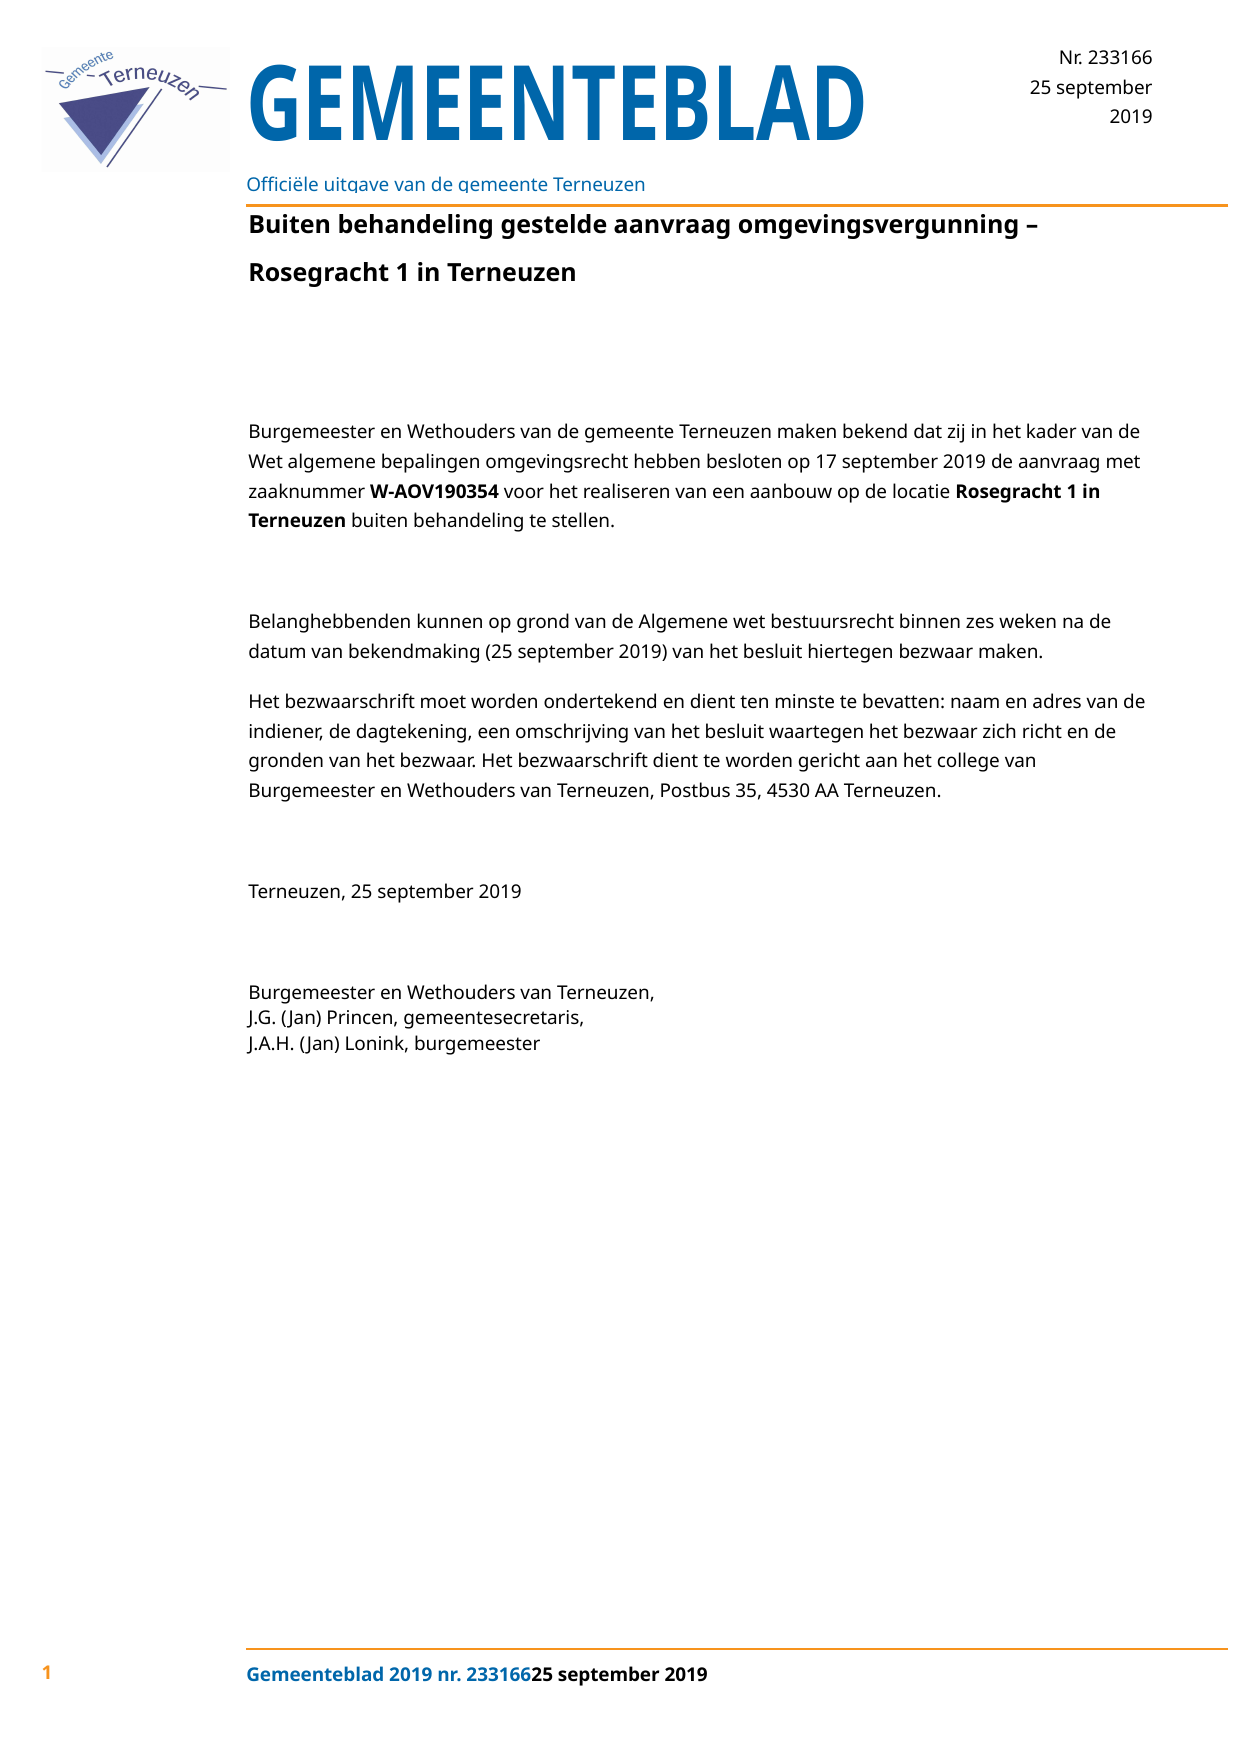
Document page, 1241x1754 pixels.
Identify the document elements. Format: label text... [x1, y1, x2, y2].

text Terneuzen, 25 september 2019 [248, 878, 1152, 904]
text Belanghebbenden kunnen op grond van de Algemene wet bestuursrecht binnen zes weken na de datum van bekendmaking (25 september 2019) van het besluit hiertegen bezwaar maken. [248, 608, 1152, 664]
text Het bezwaarschrift moet worden ondertekend en dient ten minste te bevatten: naam en adres van de indiener, de dagtekening, een omschrijving van het besluit waartegen het bezwaar zich richt en de gronden van het bezwaar. Het bezwaarschrift dient te worden gericht aan het college van Burgemeester en Wethouders van Terneuzen, Postbus 35, 4530 AA Terneuzen. [248, 688, 1152, 803]
text Burgemeester en Wethouders van de gemeente Terneuzen maken bekend dat zij in het kader van de Wet algemene bepalingen omgevingsrecht hebben besloten op 17 september 2019 de aanvraag met zaaknummer W-AOV190354 voor het realiseren van een aanbouw op de locatie Rosegracht 1 in Terneuzen buiten behandeling te stellen. [248, 419, 1152, 533]
text Buiten behandeling gestelde aanvraag omgevingsvergunning – Rosegracht 1 in Terneuzen [248, 207, 1152, 288]
table_cell J.A.H. (Jan) Lonink, burgemeester [248, 1030, 1152, 1056]
table_cell J.G. (Jan) Princen, gemeentesecretaris, [248, 1005, 837, 1030]
table_cell [837, 1005, 1152, 1030]
picture [41, 47, 231, 172]
table_header Burgemeester en Wethouders van Terneuzen, [248, 979, 1152, 1004]
